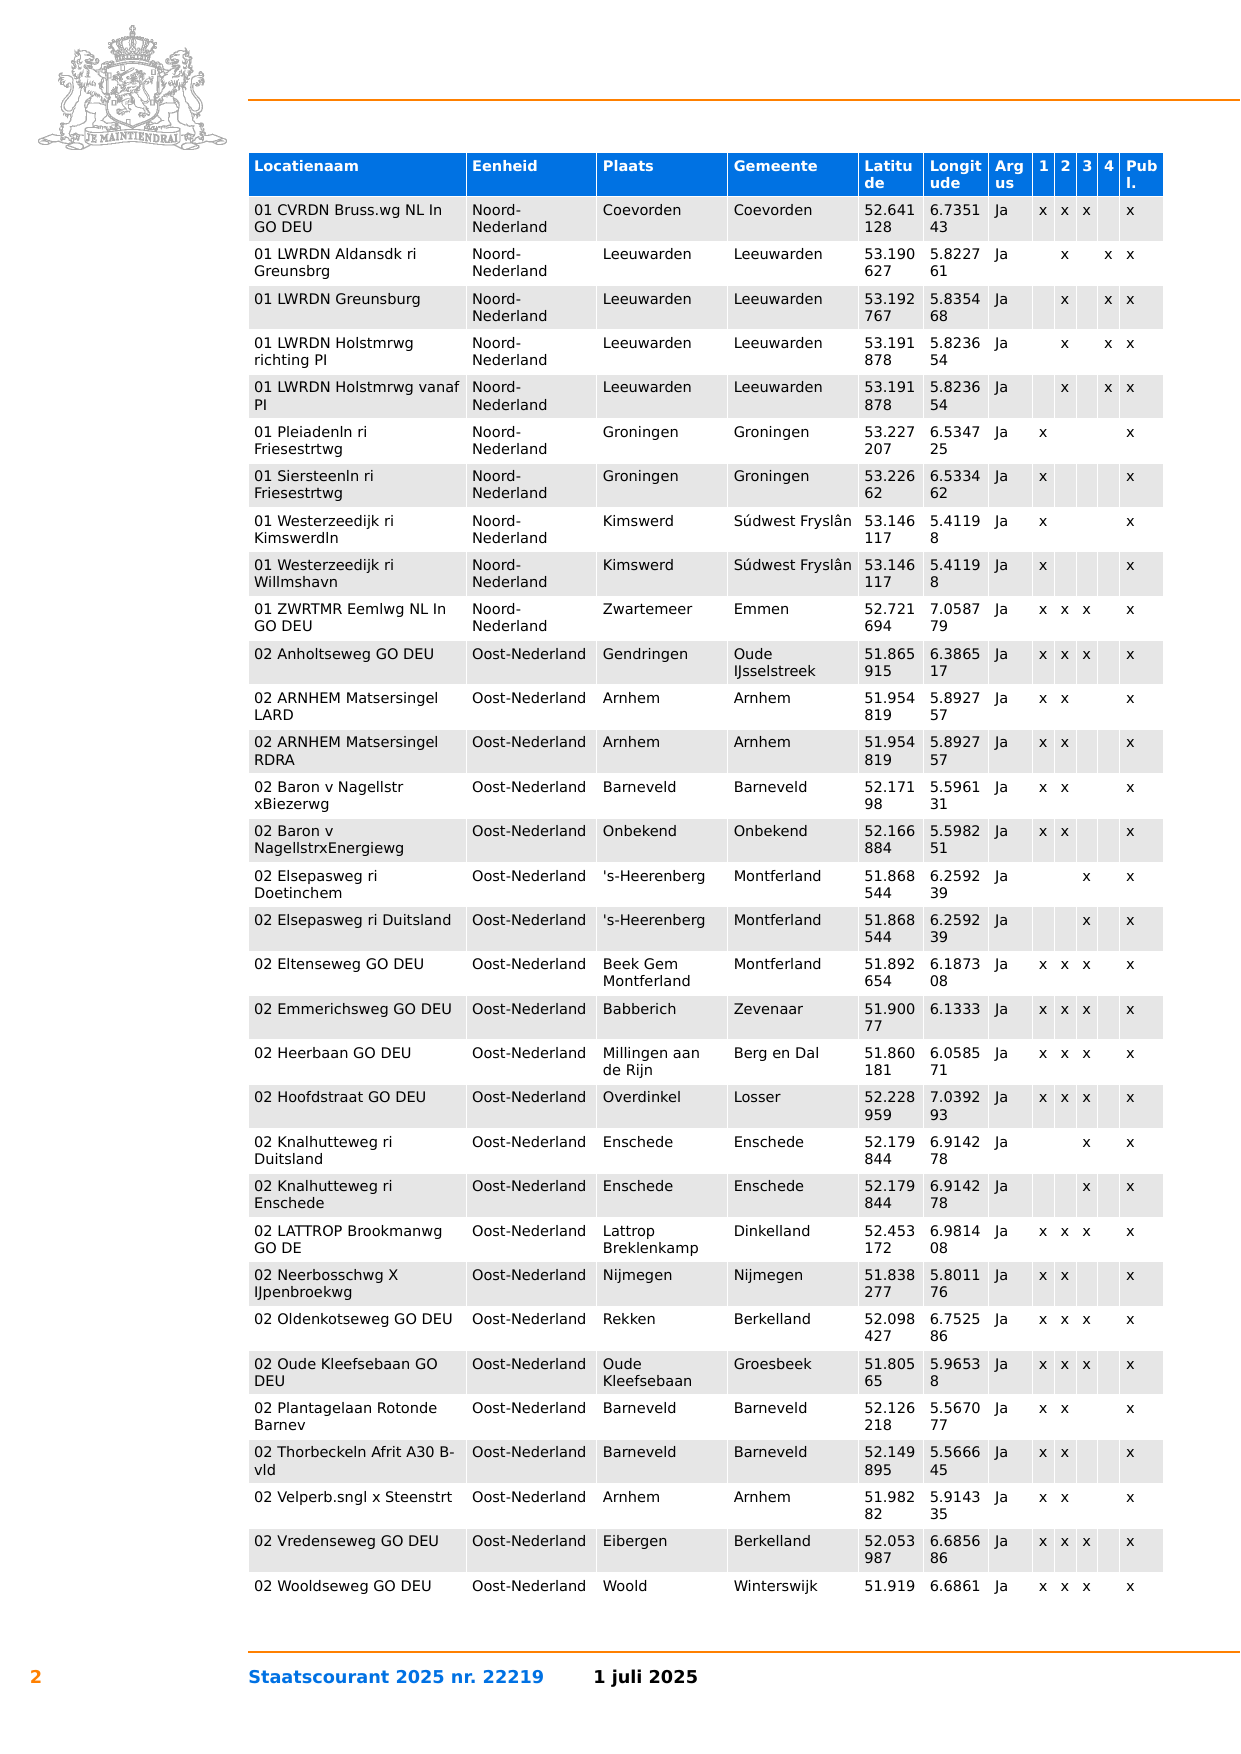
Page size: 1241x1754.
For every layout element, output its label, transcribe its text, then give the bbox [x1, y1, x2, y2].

table_cell [1098, 1218, 1119, 1261]
table_cell Winterswijk [728, 1573, 858, 1599]
table_cell [1077, 730, 1097, 773]
table_cell x [1055, 819, 1076, 862]
table_cell x [1055, 730, 1076, 773]
table_cell 5.41198 [924, 508, 988, 551]
table_cell Ja [989, 1129, 1032, 1172]
table_cell Ja [989, 508, 1032, 551]
table_cell x [1033, 952, 1054, 995]
table_cell x [1120, 730, 1163, 773]
table_cell Arnhem [597, 730, 727, 773]
table_cell 5.835468 [924, 286, 988, 329]
table_cell [1098, 952, 1119, 995]
table_cell 6.914278 [924, 1129, 988, 1172]
table_cell Groningen [728, 464, 858, 507]
table_cell Ja [989, 597, 1032, 640]
table_cell x [1077, 863, 1097, 906]
table_cell [1098, 1529, 1119, 1572]
table_cell x [1033, 1484, 1054, 1527]
table_cell x [1120, 1262, 1163, 1306]
table_cell Montferland [728, 907, 858, 951]
table_cell [1098, 774, 1119, 817]
table_cell 53.227207 [859, 419, 923, 462]
table_cell Arnhem [728, 730, 858, 773]
table_cell [1055, 907, 1076, 951]
table_cell x [1055, 197, 1076, 241]
table_cell x [1055, 242, 1076, 285]
table_cell Ja [989, 1085, 1032, 1128]
table_cell x [1120, 1440, 1163, 1483]
table_cell Oost-Nederland [467, 1484, 596, 1527]
table_cell x [1055, 774, 1076, 817]
table_cell x [1120, 375, 1163, 418]
table_header Latitude [859, 153, 923, 196]
table_cell Lattrop Breklenkamp [597, 1218, 727, 1261]
table_cell Arnhem [728, 685, 858, 729]
table_cell 01 CVRDN Bruss.wg NL In GO DEU [249, 197, 466, 241]
table_cell Onbekend [597, 819, 727, 862]
table_cell 01 LWRDN Aldansdk ri Greunsbrg [249, 242, 466, 285]
table_cell x [1120, 863, 1163, 906]
table_cell x [1033, 464, 1054, 507]
table_cell x [1077, 597, 1097, 640]
table_cell [1098, 907, 1119, 951]
table_cell Groningen [728, 419, 858, 462]
table_cell Oost-Nederland [467, 1085, 596, 1128]
table_cell x [1077, 1040, 1097, 1084]
table_cell x [1120, 464, 1163, 507]
table_cell x [1033, 1395, 1054, 1439]
table_cell Kimswerd [597, 552, 727, 596]
table_cell [1055, 1129, 1076, 1172]
table_cell [1098, 730, 1119, 773]
table_cell Coevorden [597, 197, 727, 241]
table_cell Beek Gem Montferland [597, 952, 727, 995]
table_cell [1098, 1307, 1119, 1350]
table_header 2 [1055, 153, 1076, 196]
table_cell Súdwest Fryslân [728, 552, 858, 596]
table_cell x [1033, 685, 1054, 729]
table_cell 5.914335 [924, 1484, 988, 1527]
table_cell Enschede [597, 1129, 727, 1172]
table_cell 53.146117 [859, 552, 923, 596]
table_cell [1098, 863, 1119, 906]
table_cell Ja [989, 330, 1032, 374]
table_cell Ja [989, 1529, 1032, 1572]
table_cell 01 LWRDN Holstmrwg richting PI [249, 330, 466, 374]
table_cell Woold [597, 1573, 727, 1599]
table_cell Noord-Nederland [467, 419, 596, 462]
table_cell Leeuwarden [597, 375, 727, 418]
table_cell Enschede [728, 1174, 858, 1217]
table_cell x [1098, 330, 1119, 374]
table_cell Ja [989, 552, 1032, 596]
table_cell x [1120, 330, 1163, 374]
table_cell 01 ZWRTMR Eemlwg NL In GO DEU [249, 597, 466, 640]
table_cell x [1120, 1040, 1163, 1084]
table_cell 52.126218 [859, 1395, 923, 1439]
table_cell x [1055, 685, 1076, 729]
table_cell Noord-Nederland [467, 286, 596, 329]
table_cell 52.053987 [859, 1529, 923, 1572]
table_cell Emmen [728, 597, 858, 640]
table_cell Noord-Nederland [467, 552, 596, 596]
table_cell 6.981408 [924, 1218, 988, 1261]
table_cell Groesbeek [728, 1351, 858, 1394]
table_cell [1098, 1040, 1119, 1084]
table_cell 51.860181 [859, 1040, 923, 1084]
table_cell Overdinkel [597, 1085, 727, 1128]
table_cell Ja [989, 1440, 1032, 1483]
table_cell Oude Kleefsebaan [597, 1351, 727, 1394]
table_cell [1055, 508, 1076, 551]
table_cell Coevorden [728, 197, 858, 241]
table_cell Montferland [728, 952, 858, 995]
table_cell Groningen [597, 419, 727, 462]
table_cell [1077, 774, 1097, 817]
table_cell 01 Pleiadenln ri Friesestrtwg [249, 419, 466, 462]
table_cell x [1077, 1573, 1097, 1599]
table_cell 6.534725 [924, 419, 988, 462]
table_cell x [1033, 996, 1054, 1039]
table_cell 51.838277 [859, 1262, 923, 1306]
table_cell 6.914278 [924, 1174, 988, 1217]
table_cell 5.823654 [924, 330, 988, 374]
table_cell 51.98282 [859, 1484, 923, 1527]
table_cell 7.039293 [924, 1085, 988, 1128]
table_cell [1033, 1174, 1054, 1217]
table_cell x [1120, 286, 1163, 329]
table_cell x [1077, 1307, 1097, 1350]
table_cell x [1055, 1262, 1076, 1306]
table_cell Nijmegen [597, 1262, 727, 1306]
table_cell Noord-Nederland [467, 330, 596, 374]
table_cell 53.191878 [859, 375, 923, 418]
table_cell Oost-Nederland [467, 1529, 596, 1572]
table_cell 53.22662 [859, 464, 923, 507]
table_cell 5.596131 [924, 774, 988, 817]
table_cell 6.259239 [924, 907, 988, 951]
table_cell Barneveld [597, 1440, 727, 1483]
table_cell x [1077, 1129, 1097, 1172]
table_cell x [1120, 685, 1163, 729]
table_cell x [1120, 1307, 1163, 1350]
table_cell [1098, 1351, 1119, 1394]
table_cell Rekken [597, 1307, 727, 1350]
table_header Gemeente [728, 153, 858, 196]
table_cell x [1120, 907, 1163, 951]
table_cell Ja [989, 242, 1032, 285]
table_cell Oost-Nederland [467, 641, 596, 684]
table_cell [1055, 1174, 1076, 1217]
table_cell Oost-Nederland [467, 1307, 596, 1350]
table_cell Ja [989, 1307, 1032, 1350]
table_cell 01 LWRDN Holstmrwg vanaf PI [249, 375, 466, 418]
table_cell [1098, 1174, 1119, 1217]
table_cell [1098, 508, 1119, 551]
table_cell x [1055, 641, 1076, 684]
table_header 4 [1098, 153, 1119, 196]
table_header Publ. [1120, 153, 1163, 196]
table_cell [1077, 508, 1097, 551]
table_cell [1055, 863, 1076, 906]
table_cell x [1120, 242, 1163, 285]
table_cell 02 Eltenseweg GO DEU [249, 952, 466, 995]
table_cell 02 Emmerichsweg GO DEU [249, 996, 466, 1039]
table_cell x [1033, 1573, 1054, 1599]
table_cell x [1033, 1040, 1054, 1084]
table_cell Eibergen [597, 1529, 727, 1572]
table_cell 52.098427 [859, 1307, 923, 1350]
table_cell x [1033, 1262, 1054, 1306]
picture [38, 25, 227, 150]
table_cell Dinkelland [728, 1218, 858, 1261]
table_cell Oost-Nederland [467, 1040, 596, 1084]
table_cell [1098, 1395, 1119, 1439]
table_cell Noord-Nederland [467, 197, 596, 241]
table_cell 01 Siersteenln ri Friesestrtwg [249, 464, 466, 507]
table_cell x [1077, 996, 1097, 1039]
table_cell 5.567077 [924, 1395, 988, 1439]
table_cell 02 Elsepasweg ri Duitsland [249, 907, 466, 951]
table_cell [1033, 863, 1054, 906]
table_cell x [1120, 597, 1163, 640]
table_cell Onbekend [728, 819, 858, 862]
table_cell 6.1333 [924, 996, 988, 1039]
table_cell Leeuwarden [728, 242, 858, 285]
table_cell Oost-Nederland [467, 1218, 596, 1261]
table_cell x [1033, 508, 1054, 551]
table_cell 6.187308 [924, 952, 988, 995]
table_cell [1098, 197, 1119, 241]
table_cell x [1120, 1395, 1163, 1439]
table_header Plaats [597, 153, 727, 196]
table_cell Noord-Nederland [467, 375, 596, 418]
table_cell 02 Baron v Nagellstr xBiezerwg [249, 774, 466, 817]
table_cell x [1033, 597, 1054, 640]
table_cell Leeuwarden [728, 330, 858, 374]
table_cell Oost-Nederland [467, 863, 596, 906]
table_cell x [1077, 1529, 1097, 1572]
table_cell Oost-Nederland [467, 730, 596, 773]
table_cell 6.6861 [924, 1573, 988, 1599]
table_cell 52.641128 [859, 197, 923, 241]
table_cell Oost-Nederland [467, 1262, 596, 1306]
table_cell Ja [989, 1573, 1032, 1599]
table_cell x [1120, 1174, 1163, 1217]
table_cell [1098, 419, 1119, 462]
table_cell x [1077, 952, 1097, 995]
table_cell x [1098, 286, 1119, 329]
table_cell [1077, 419, 1097, 462]
table_cell Ja [989, 1040, 1032, 1084]
table_cell Ja [989, 1395, 1032, 1439]
table_cell [1033, 242, 1054, 285]
table_cell Arnhem [597, 1484, 727, 1527]
table_cell x [1098, 242, 1119, 285]
table_cell Ja [989, 286, 1032, 329]
table_cell x [1120, 419, 1163, 462]
table_cell x [1055, 1040, 1076, 1084]
table_cell 6.533462 [924, 464, 988, 507]
table_cell Ja [989, 907, 1032, 951]
table_cell x [1120, 819, 1163, 862]
table_header Locatienaam [249, 153, 466, 196]
table_cell Oost-Nederland [467, 685, 596, 729]
table_cell Oost-Nederland [467, 1440, 596, 1483]
table_cell Oost-Nederland [467, 907, 596, 951]
table_cell 6.685686 [924, 1529, 988, 1572]
table_cell Leeuwarden [597, 330, 727, 374]
table_cell Zwartemeer [597, 597, 727, 640]
table_cell x [1033, 774, 1054, 817]
table_cell 51.865915 [859, 641, 923, 684]
table_cell Gendringen [597, 641, 727, 684]
table_cell x [1120, 197, 1163, 241]
table_cell x [1033, 730, 1054, 773]
table_header Argus [989, 153, 1032, 196]
table_cell Arnhem [597, 685, 727, 729]
table_cell [1098, 641, 1119, 684]
table_cell Noord-Nederland [467, 242, 596, 285]
table_cell 51.919 [859, 1573, 923, 1599]
table_cell Babberich [597, 996, 727, 1039]
table_cell 02 Hoofdstraat GO DEU [249, 1085, 466, 1128]
table_cell [1098, 1262, 1119, 1306]
table_cell 6.735143 [924, 197, 988, 241]
table_cell 52.179844 [859, 1174, 923, 1217]
table_cell [1077, 286, 1097, 329]
table_cell [1098, 1484, 1119, 1527]
table_cell x [1033, 1085, 1054, 1128]
table_cell Arnhem [728, 1484, 858, 1527]
table_cell 02 Thorbeckeln Afrit A30 B-vld [249, 1440, 466, 1483]
table_cell [1055, 464, 1076, 507]
table_cell 53.192767 [859, 286, 923, 329]
table_cell Barneveld [597, 774, 727, 817]
table_cell 51.868544 [859, 907, 923, 951]
table_cell 02 Vredenseweg GO DEU [249, 1529, 466, 1572]
table_cell 53.191878 [859, 330, 923, 374]
table_cell 51.892654 [859, 952, 923, 995]
table_cell Barneveld [597, 1395, 727, 1439]
table_cell Ja [989, 1262, 1032, 1306]
table_cell 5.96538 [924, 1351, 988, 1394]
table_cell x [1055, 1218, 1076, 1261]
table_cell Leeuwarden [728, 286, 858, 329]
table_cell [1077, 330, 1097, 374]
table_cell Leeuwarden [728, 375, 858, 418]
table_cell x [1077, 1351, 1097, 1394]
table_cell Ja [989, 685, 1032, 729]
table_cell Ja [989, 641, 1032, 684]
table_cell Oost-Nederland [467, 952, 596, 995]
table_cell Ja [989, 996, 1032, 1039]
table_cell Ja [989, 1351, 1032, 1394]
table_cell Oost-Nederland [467, 819, 596, 862]
table_cell Oost-Nederland [467, 1573, 596, 1599]
table_cell x [1120, 552, 1163, 596]
table_cell x [1033, 552, 1054, 596]
table_cell 5.566645 [924, 1440, 988, 1483]
table_cell 6.386517 [924, 641, 988, 684]
table_cell 52.17198 [859, 774, 923, 817]
table_cell x [1033, 419, 1054, 462]
table_cell 5.823654 [924, 375, 988, 418]
table_cell 51.868544 [859, 863, 923, 906]
table_cell x [1077, 197, 1097, 241]
table_cell Súdwest Fryslân [728, 508, 858, 551]
table_cell x [1055, 330, 1076, 374]
table_cell x [1055, 1395, 1076, 1439]
table_cell [1077, 1262, 1097, 1306]
table_cell 53.190627 [859, 242, 923, 285]
table_header 3 [1077, 153, 1097, 196]
table_cell 52.149895 [859, 1440, 923, 1483]
table_cell Barneveld [728, 1395, 858, 1439]
table_header Longitude [924, 153, 988, 196]
table_cell 52.453172 [859, 1218, 923, 1261]
table_cell x [1055, 1529, 1076, 1572]
table_cell [1098, 1085, 1119, 1128]
table_cell x [1120, 1484, 1163, 1527]
table_cell 02 Knalhutteweg ri Enschede [249, 1174, 466, 1217]
table_cell [1077, 552, 1097, 596]
table_cell x [1120, 1129, 1163, 1172]
table_cell Oost-Nederland [467, 1395, 596, 1439]
table_cell [1077, 1484, 1097, 1527]
table_cell Ja [989, 375, 1032, 418]
table_cell x [1077, 1218, 1097, 1261]
table_cell [1033, 375, 1054, 418]
table_cell x [1077, 907, 1097, 951]
table_cell 01 Westerzeedijk ri Willmshavn [249, 552, 466, 596]
table_cell [1098, 1440, 1119, 1483]
table_cell 51.90077 [859, 996, 923, 1039]
table_header 1 [1033, 153, 1054, 196]
table_cell Ja [989, 819, 1032, 862]
table_cell x [1120, 996, 1163, 1039]
table_cell [1033, 907, 1054, 951]
table_cell 6.752586 [924, 1307, 988, 1350]
table_cell Ja [989, 1174, 1032, 1217]
table_cell Groningen [597, 464, 727, 507]
table_cell [1077, 685, 1097, 729]
table_cell [1033, 330, 1054, 374]
table_cell [1077, 464, 1097, 507]
table_cell 02 Baron v NagellstrxEnergiewg [249, 819, 466, 862]
table_cell Ja [989, 1218, 1032, 1261]
table_cell Ja [989, 1484, 1032, 1527]
table_cell 52.721694 [859, 597, 923, 640]
table_cell Leeuwarden [597, 242, 727, 285]
table_cell 02 ARNHEM Matsersingel RDRA [249, 730, 466, 773]
table_cell x [1055, 1351, 1076, 1394]
table_cell x [1055, 1484, 1076, 1527]
table_cell Enschede [728, 1129, 858, 1172]
table_cell Losser [728, 1085, 858, 1128]
table_cell 02 Plantagelaan Rotonde Barnev [249, 1395, 466, 1439]
table_cell x [1055, 1573, 1076, 1599]
table_cell x [1120, 1529, 1163, 1572]
table_header Eenheid [467, 153, 596, 196]
table_cell Ja [989, 464, 1032, 507]
table_cell x [1055, 996, 1076, 1039]
table_cell [1077, 1395, 1097, 1439]
table_cell [1098, 685, 1119, 729]
table_cell [1098, 597, 1119, 640]
table_cell 6.259239 [924, 863, 988, 906]
table_cell 01 Westerzeedijk ri Kimswerdln [249, 508, 466, 551]
table_cell Berkelland [728, 1529, 858, 1572]
table_cell x [1077, 1085, 1097, 1128]
table_cell [1077, 375, 1097, 418]
table_cell x [1033, 1529, 1054, 1572]
table_cell 51.80565 [859, 1351, 923, 1394]
table_cell x [1120, 1573, 1163, 1599]
table_cell Ja [989, 419, 1032, 462]
table_cell x [1055, 1440, 1076, 1483]
table_cell x [1033, 641, 1054, 684]
table_cell [1098, 464, 1119, 507]
table_cell 51.954819 [859, 685, 923, 729]
table_cell 5.892757 [924, 685, 988, 729]
table_cell x [1055, 286, 1076, 329]
table_cell Barneveld [728, 1440, 858, 1483]
table_cell 02 Elsepasweg ri Doetinchem [249, 863, 466, 906]
table_cell x [1055, 375, 1076, 418]
table_cell 5.822761 [924, 242, 988, 285]
table_cell x [1120, 1351, 1163, 1394]
table_cell Oost-Nederland [467, 1351, 596, 1394]
table_cell 's-Heerenberg [597, 907, 727, 951]
table_cell Ja [989, 863, 1032, 906]
table_cell 5.41198 [924, 552, 988, 596]
table_cell Oost-Nederland [467, 996, 596, 1039]
table_cell Ja [989, 774, 1032, 817]
table_cell x [1120, 1218, 1163, 1261]
table_cell Noord-Nederland [467, 464, 596, 507]
table_cell Zevenaar [728, 996, 858, 1039]
table_cell x [1120, 641, 1163, 684]
table_cell x [1033, 819, 1054, 862]
table_cell Leeuwarden [597, 286, 727, 329]
table_cell x [1055, 597, 1076, 640]
table_cell Oost-Nederland [467, 1129, 596, 1172]
table_cell 02 LATTROP Brookmanwg GO DE [249, 1218, 466, 1261]
table_cell x [1055, 1307, 1076, 1350]
table_cell x [1033, 1307, 1054, 1350]
table_cell x [1098, 375, 1119, 418]
table_cell 7.058779 [924, 597, 988, 640]
table_cell 02 Heerbaan GO DEU [249, 1040, 466, 1084]
table_cell x [1033, 1440, 1054, 1483]
table_cell Berkelland [728, 1307, 858, 1350]
table_cell Montferland [728, 863, 858, 906]
table_cell Oude IJsselstreek [728, 641, 858, 684]
table_cell [1098, 1129, 1119, 1172]
table_cell Ja [989, 952, 1032, 995]
table_cell x [1055, 952, 1076, 995]
table_cell 02 ARNHEM Matsersingel LARD [249, 685, 466, 729]
table_cell 6.058571 [924, 1040, 988, 1084]
table_cell [1077, 1440, 1097, 1483]
table_cell [1055, 552, 1076, 596]
table_cell Ja [989, 197, 1032, 241]
table_cell x [1120, 952, 1163, 995]
table_cell 5.598251 [924, 819, 988, 862]
table_cell 02 Velperb.sngl x Steenstrt [249, 1484, 466, 1527]
table_cell [1033, 286, 1054, 329]
table_cell x [1120, 1085, 1163, 1128]
table_cell Barneveld [728, 774, 858, 817]
table_cell 02 Wooldseweg GO DEU [249, 1573, 466, 1599]
table_cell [1098, 552, 1119, 596]
table_cell 's-Heerenberg [597, 863, 727, 906]
table_cell x [1120, 508, 1163, 551]
table_cell x [1120, 774, 1163, 817]
table_cell 02 Oude Kleefsebaan GO DEU [249, 1351, 466, 1394]
table_cell [1077, 819, 1097, 862]
table_cell x [1033, 1218, 1054, 1261]
table_cell 02 Knalhutteweg ri Duitsland [249, 1129, 466, 1172]
table_cell [1033, 1129, 1054, 1172]
table_cell [1098, 1573, 1119, 1599]
table_cell 5.892757 [924, 730, 988, 773]
table_cell Oost-Nederland [467, 774, 596, 817]
table_cell 52.179844 [859, 1129, 923, 1172]
table_cell 02 Neerbosschwg X IJpenbroekwg [249, 1262, 466, 1306]
table_cell x [1055, 1085, 1076, 1128]
table_cell x [1033, 1351, 1054, 1394]
table_cell 02 Anholtseweg GO DEU [249, 641, 466, 684]
table_cell Nijmegen [728, 1262, 858, 1306]
table_cell 52.166884 [859, 819, 923, 862]
table_cell 52.228959 [859, 1085, 923, 1128]
table_cell 5.801176 [924, 1262, 988, 1306]
table_cell 02 Oldenkotseweg GO DEU [249, 1307, 466, 1350]
table_cell 51.954819 [859, 730, 923, 773]
table_cell [1055, 419, 1076, 462]
table_cell Millingen aan de Rijn [597, 1040, 727, 1084]
table_cell Berg en Dal [728, 1040, 858, 1084]
table_cell [1098, 819, 1119, 862]
table_cell x [1077, 1174, 1097, 1217]
table_cell Noord-Nederland [467, 597, 596, 640]
table_cell Enschede [597, 1174, 727, 1217]
table_cell 53.146117 [859, 508, 923, 551]
table_cell Oost-Nederland [467, 1174, 596, 1217]
table_cell x [1033, 197, 1054, 241]
table_cell Ja [989, 730, 1032, 773]
table_cell [1077, 242, 1097, 285]
table_cell Kimswerd [597, 508, 727, 551]
table_cell 01 LWRDN Greunsburg [249, 286, 466, 329]
table_cell [1098, 996, 1119, 1039]
table_cell x [1077, 641, 1097, 684]
table_cell Noord-Nederland [467, 508, 596, 551]
